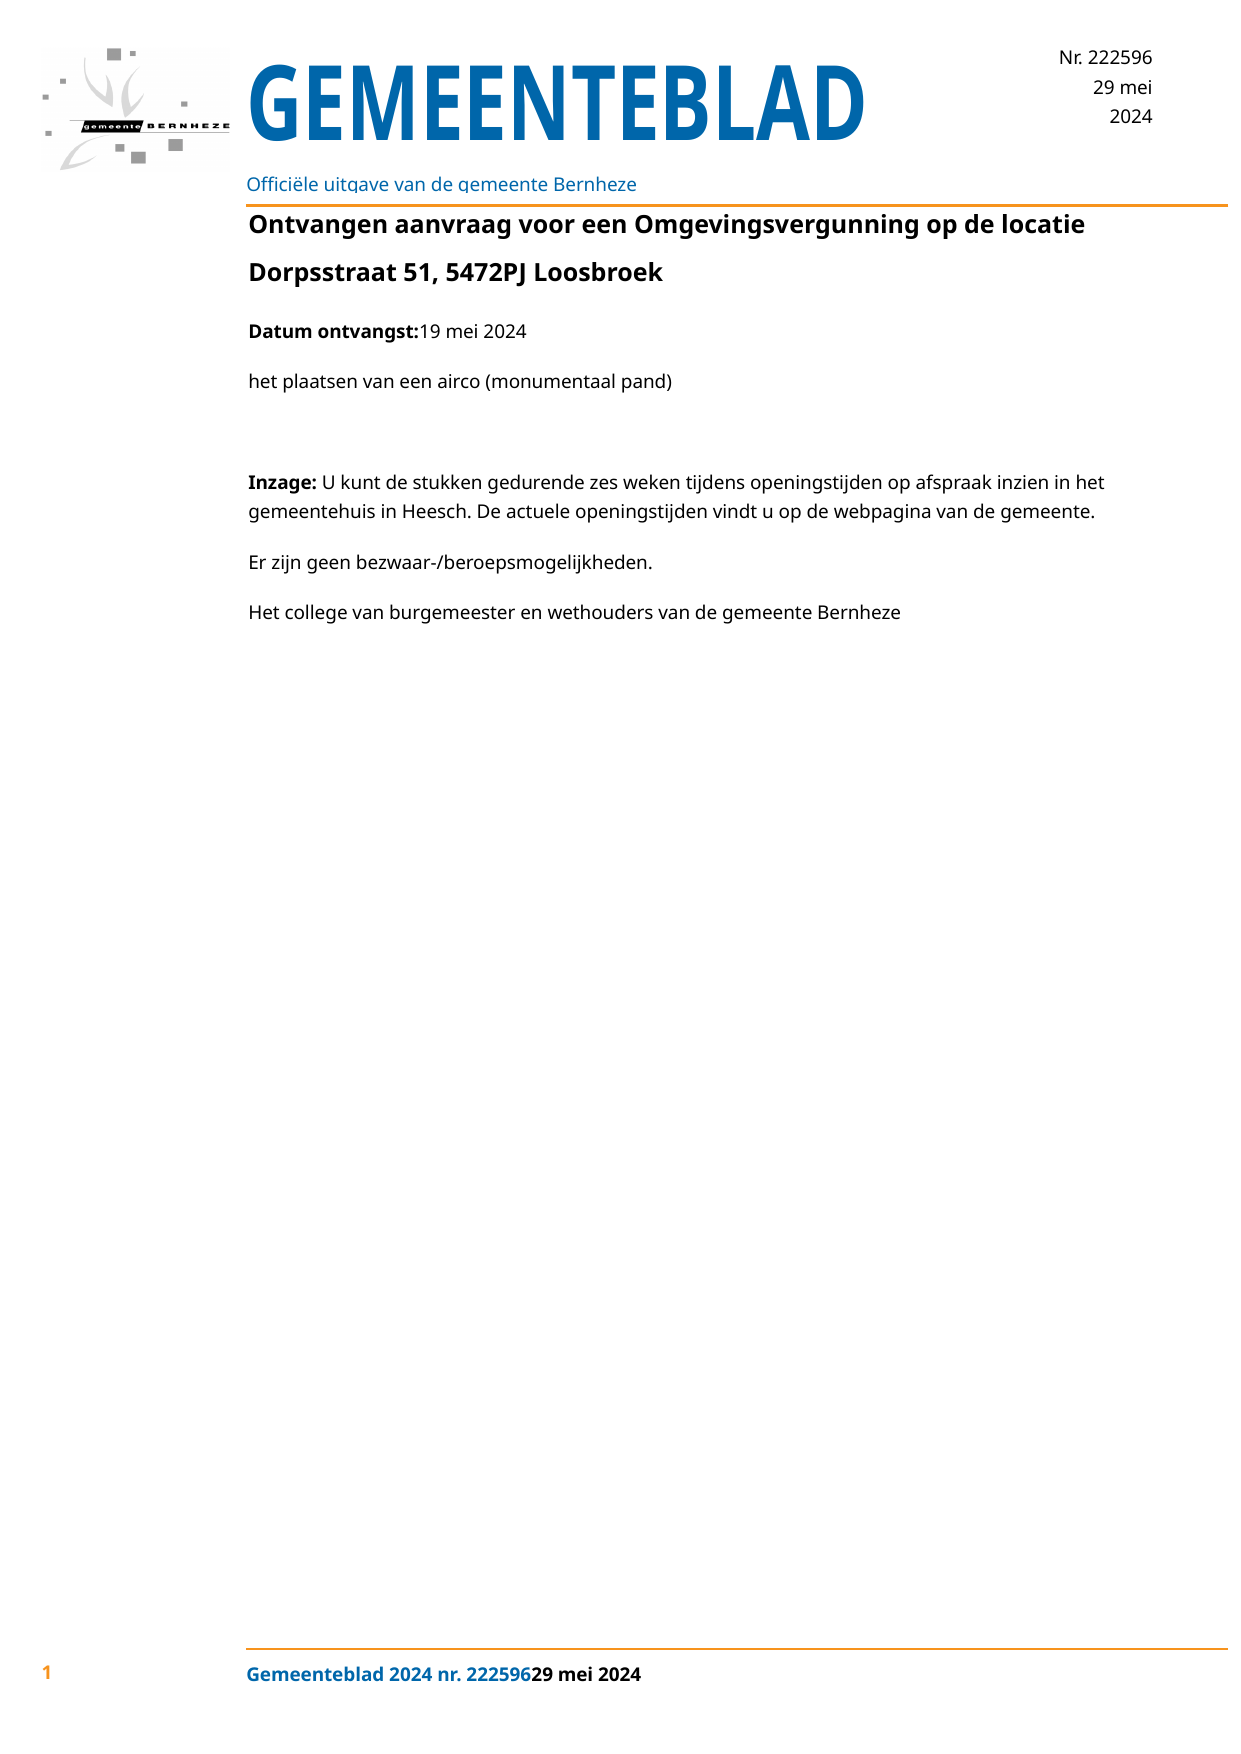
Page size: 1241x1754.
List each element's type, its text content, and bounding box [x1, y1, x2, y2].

text Er zijn geen bezwaar-/beroepsmogelijkheden. [248, 549, 1152, 575]
picture [41, 47, 231, 172]
text Het college van burgemeester en wethouders van de gemeente Bernheze [248, 599, 1152, 625]
text het plaatsen van een airco (monumentaal pand) [248, 368, 1152, 394]
text Inzage: U kunt de stukken gedurende zes weken tijdens openingstijden op afspraak inzien in het gemeentehuis in Heesch. De actuele openingstijden vindt u op de webpagina van de gemeente. [248, 469, 1152, 524]
text Ontvangen aanvraag voor een Omgevingsvergunning op de locatie Dorpsstraat 51, 5472PJ Loosbroek [248, 207, 1152, 288]
text Datum ontvangst:19 mei 2024 [248, 318, 1152, 344]
